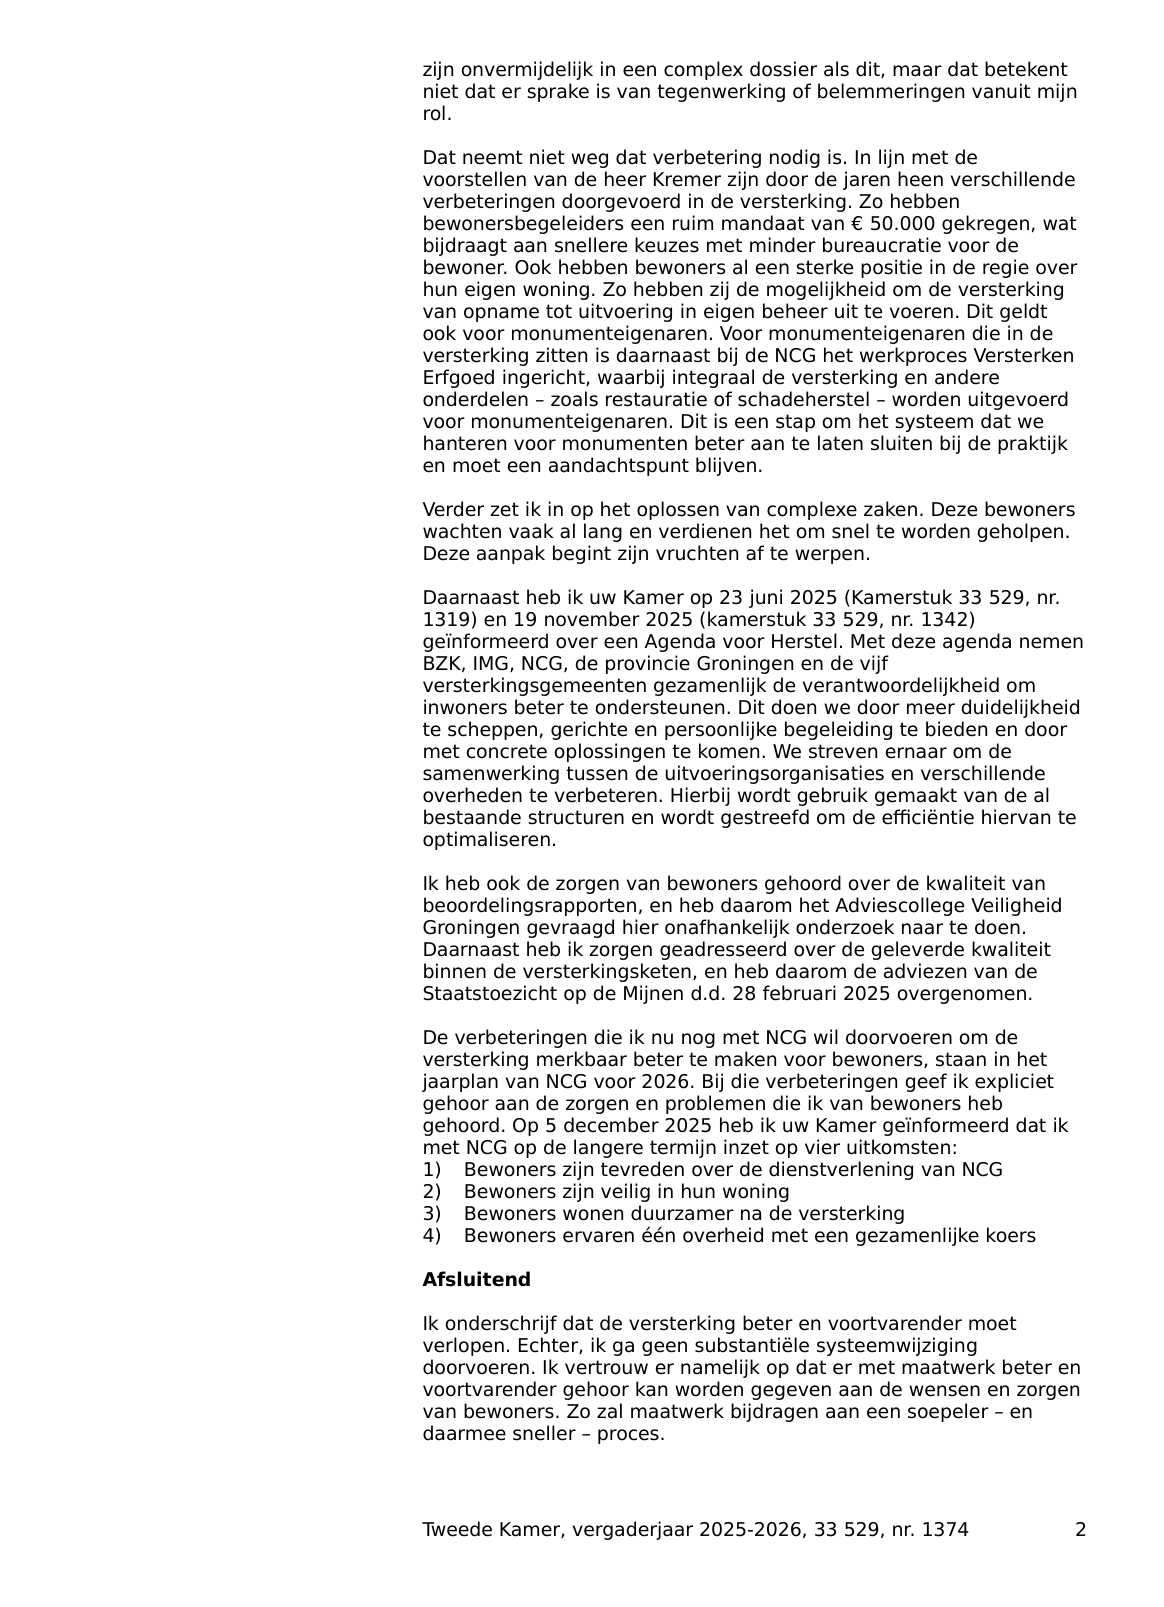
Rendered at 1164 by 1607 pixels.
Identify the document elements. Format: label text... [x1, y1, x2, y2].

text Ik heb ook de zorgen van bewoners gehoord over de kwaliteit van beoordelingsrapporten, en heb daarom het Adviescollege Veiligheid Groningen gevraagd hier onafhankelijk onderzoek naar te doen. Daarnaast heb ik zorgen geadresseerd over de geleverde kwaliteit binnen de versterkingsketen, en heb daarom de adviezen van de Staatstoezicht op de Mijnen d.d. 28 februari 2025 overgenomen. [422, 873, 1087, 1005]
text Daarnaast heb ik uw Kamer op 23 juni 2025 (Kamerstuk 33 529, nr. 1319) en 19 november 2025 (kamerstuk 33 529, nr. 1342) geïnformeerd over een Agenda voor Herstel. Met deze agenda nemen BZK, IMG, NCG, de provincie Groningen en de vijf versterkingsgemeenten gezamenlijk de verantwoordelijkheid om inwoners beter te ondersteunen. Dit doen we door meer duidelijkheid te scheppen, gerichte en persoonlijke begeleiding te bieden en door met concrete oplossingen te komen. We streven ernaar om de samenwerking tussen de uitvoeringsorganisaties en verschillende overheden te verbeteren. Hierbij wordt gebruik gemaakt van de al bestaande structuren en wordt gestreefd om de efficiëntie hiervan te optimaliseren. [422, 587, 1087, 851]
text 2) Bewoners zijn veilig in hun woning [422, 1181, 1087, 1203]
text 4) Bewoners ervaren één overheid met een gezamenlijke koers [422, 1225, 1087, 1247]
text Verder zet ik in op het oplossen van complexe zaken. Deze bewoners wachten vaak al lang en verdienen het om snel te worden geholpen. Deze aanpak begint zijn vruchten af te werpen. [422, 499, 1087, 565]
text 1) Bewoners zijn tevreden over de dienstverlening van NCG [422, 1159, 1087, 1181]
subtitle Afsluitend [422, 1269, 1087, 1291]
text De verbeteringen die ik nu nog met NCG wil doorvoeren om de versterking merkbaar beter te maken voor bewoners, staan in het jaarplan van NCG voor 2026. Bij die verbeteringen geef ik expliciet gehoor aan de zorgen en problemen die ik van bewoners heb gehoord. Op 5 december 2025 heb ik uw Kamer geïnformeerd dat ik met NCG op de langere termijn inzet op vier uitkomsten: [422, 1027, 1087, 1159]
text Dat neemt niet weg dat verbetering nodig is. In lijn met de voorstellen van de heer Kremer zijn door de jaren heen verschillende verbeteringen doorgevoerd in de versterking. Zo hebben bewonersbegeleiders een ruim mandaat van € 50.000 gekregen, wat bijdraagt aan snellere keuzes met minder bureaucratie voor de bewoner. Ook hebben bewoners al een sterke positie in de regie over hun eigen woning. Zo hebben zij de mogelijkheid om de versterking van opname tot uitvoering in eigen beheer uit te voeren. Dit geldt ook voor monumenteigenaren. Voor monumenteigenaren die in de versterking zitten is daarnaast bij de NCG het werkproces Versterken Erfgoed ingericht, waarbij integraal de versterking en andere onderdelen – zoals restauratie of schadeherstel – worden uitgevoerd voor monumenteigenaren. Dit is een stap om het systeem dat we hanteren voor monumenten beter aan te laten sluiten bij de praktijk en moet een aandachtspunt blijven. [422, 147, 1087, 477]
text 3) Bewoners wonen duurzamer na de versterking [422, 1203, 1087, 1225]
text Ik onderschrijf dat de versterking beter en voortvarender moet verlopen. Echter, ik ga geen substantiële systeemwijziging doorvoeren. Ik vertrouw er namelijk op dat er met maatwerk beter en voortvarender gehoor kan worden gegeven aan de wensen en zorgen van bewoners. Zo zal maatwerk bijdragen aan een soepeler – en daarmee sneller – proces. [422, 1313, 1087, 1445]
text zijn onvermijdelijk in een complex dossier als dit, maar dat betekent niet dat er sprake is van tegenwerking of belemmeringen vanuit mijn rol. [422, 59, 1087, 125]
